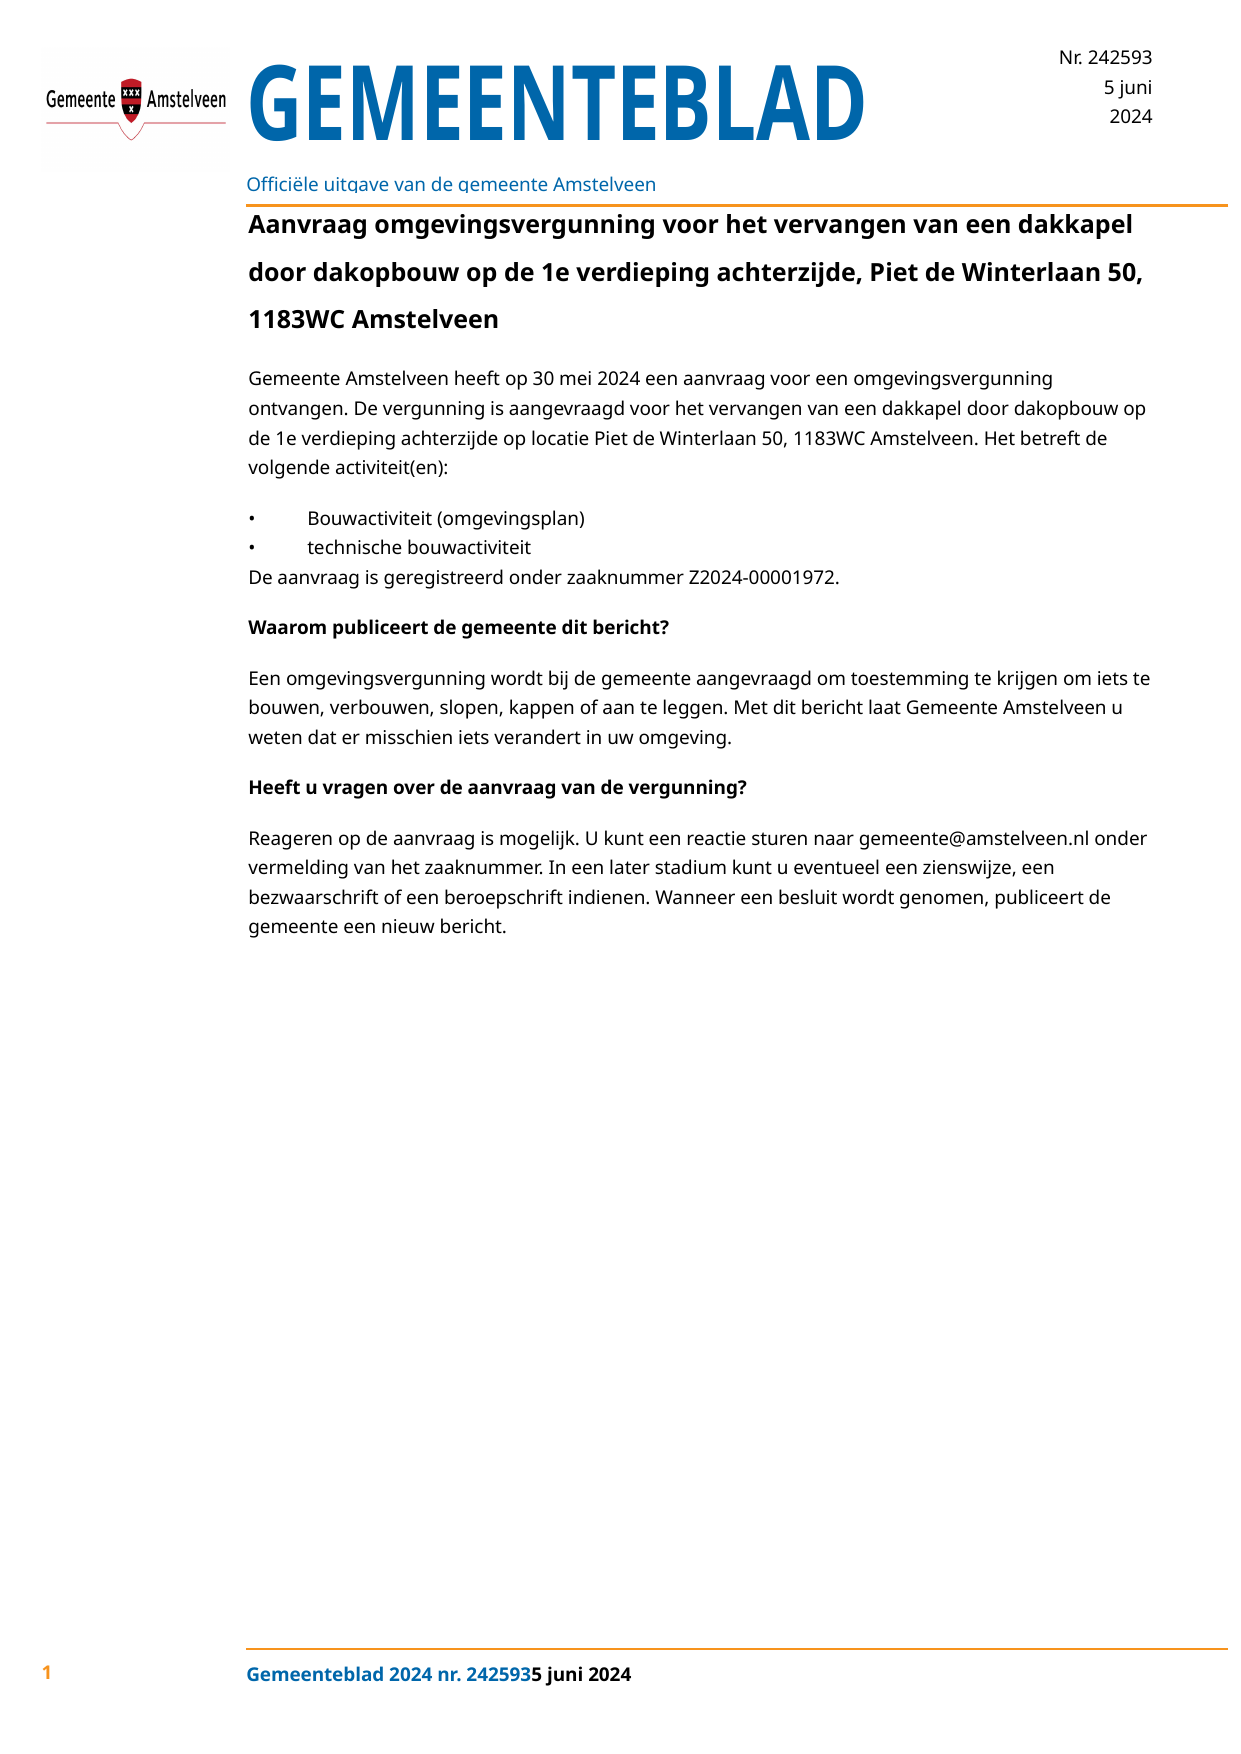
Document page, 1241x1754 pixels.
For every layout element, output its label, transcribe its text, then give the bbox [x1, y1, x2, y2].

picture [41, 47, 231, 172]
text Aanvraag omgevingsvergunning voor het vervangen van een dakkapel door dakopbouw op de 1e verdieping achterzijde, Piet de Winterlaan 50, 1183WC Amstelveen [248, 207, 1152, 336]
text Heeft u vragen over de aanvraag van de vergunning? [248, 774, 1152, 800]
list technische bouwactiviteit [248, 534, 1152, 560]
list Bouwactiviteit (omgevingsplan) [248, 505, 1152, 530]
text Een omgevingsvergunning wordt bij de gemeente aangevraagd om toestemming te krijgen om iets te bouwen, verbouwen, slopen, kappen of aan te leggen. Met dit bericht laat Gemeente Amstelveen u weten dat er misschien iets verandert in uw omgeving. [248, 665, 1152, 749]
text Waarom publiceert de gemeente dit bericht? [248, 614, 1152, 640]
text Reageren op de aanvraag is mogelijk. U kunt een reactie sturen naar gemeente@amstelveen.nl onder vermelding van het zaaknummer. In een later stadium kunt u eventueel een zienswijze, een bezwaarschrift of een beroepschrift indienen. Wanneer een besluit wordt genomen, publiceert de gemeente een nieuw bericht. [248, 825, 1152, 939]
text Gemeente Amstelveen heeft op 30 mei 2024 een aanvraag voor een omgevingsvergunning ontvangen. De vergunning is aangevraagd voor het vervangen van een dakkapel door dakopbouw op de 1e verdieping achterzijde op locatie Piet de Winterlaan 50, 1183WC Amstelveen. Het betreft de volgende activiteit(en): [248, 366, 1152, 480]
text De aanvraag is geregistreerd onder zaaknummer Z2024-00001972. [248, 564, 1152, 589]
